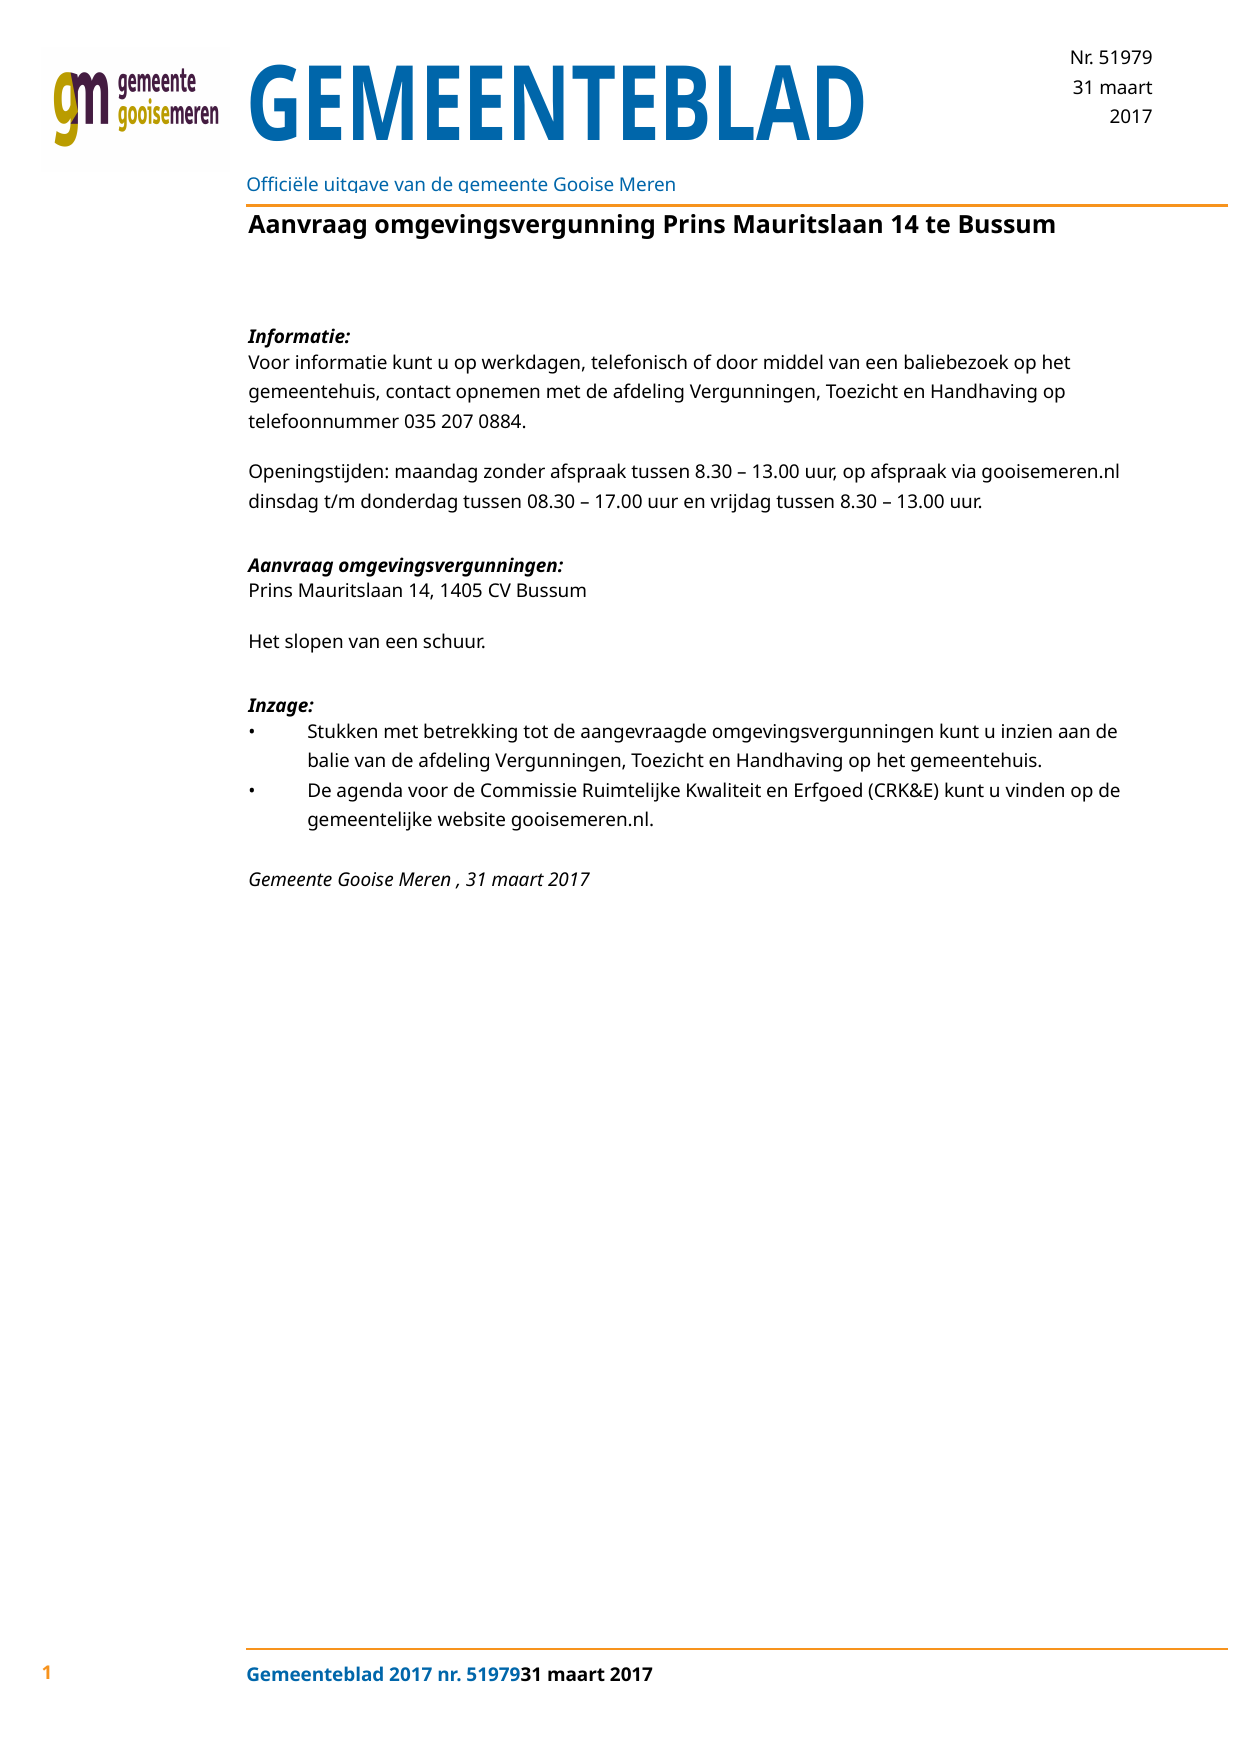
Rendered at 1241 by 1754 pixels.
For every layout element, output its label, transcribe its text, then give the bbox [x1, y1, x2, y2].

text Openingstijden: maandag zonder afspraak tussen 8.30 – 13.00 uur, op afspraak via gooisemeren.nl dinsdag t/m donderdag tussen 08.30 – 17.00 uur en vrijdag tussen 8.30 – 13.00 uur. [248, 458, 1152, 514]
picture [41, 47, 231, 172]
text Informatie: [248, 323, 1152, 349]
text Inzage: [248, 692, 1152, 718]
text Prins Mauritslaan 14, 1405 CV Bussum [248, 578, 1152, 603]
text Voor informatie kunt u op werkdagen, telefonisch of door middel van een baliebezoek op het gemeentehuis, contact opnemen met de afdeling Vergunningen, Toezicht en Handhaving op telefoonnummer 035 207 0884. [248, 349, 1152, 434]
text Aanvraag omgevingsvergunning Prins Mauritslaan 14 te Bussum [248, 207, 1152, 241]
list De agenda voor de Commissie Ruimtelijke Kwaliteit en Erfgoed (CRK&E) kunt u vinden op de gemeentelijke website gooisemeren.nl. [248, 777, 1152, 832]
text Het slopen van een schuur. [248, 628, 1152, 654]
text Gemeente Gooise Meren , 31 maart 2017 [248, 866, 1152, 891]
text Aanvraag omgevingsvergunningen: [248, 552, 1152, 578]
list Stukken met betrekking tot de aangevraagde omgevingsvergunningen kunt u inzien aan de balie van de afdeling Vergunningen, Toezicht en Handhaving op het gemeentehuis. [248, 718, 1152, 773]
